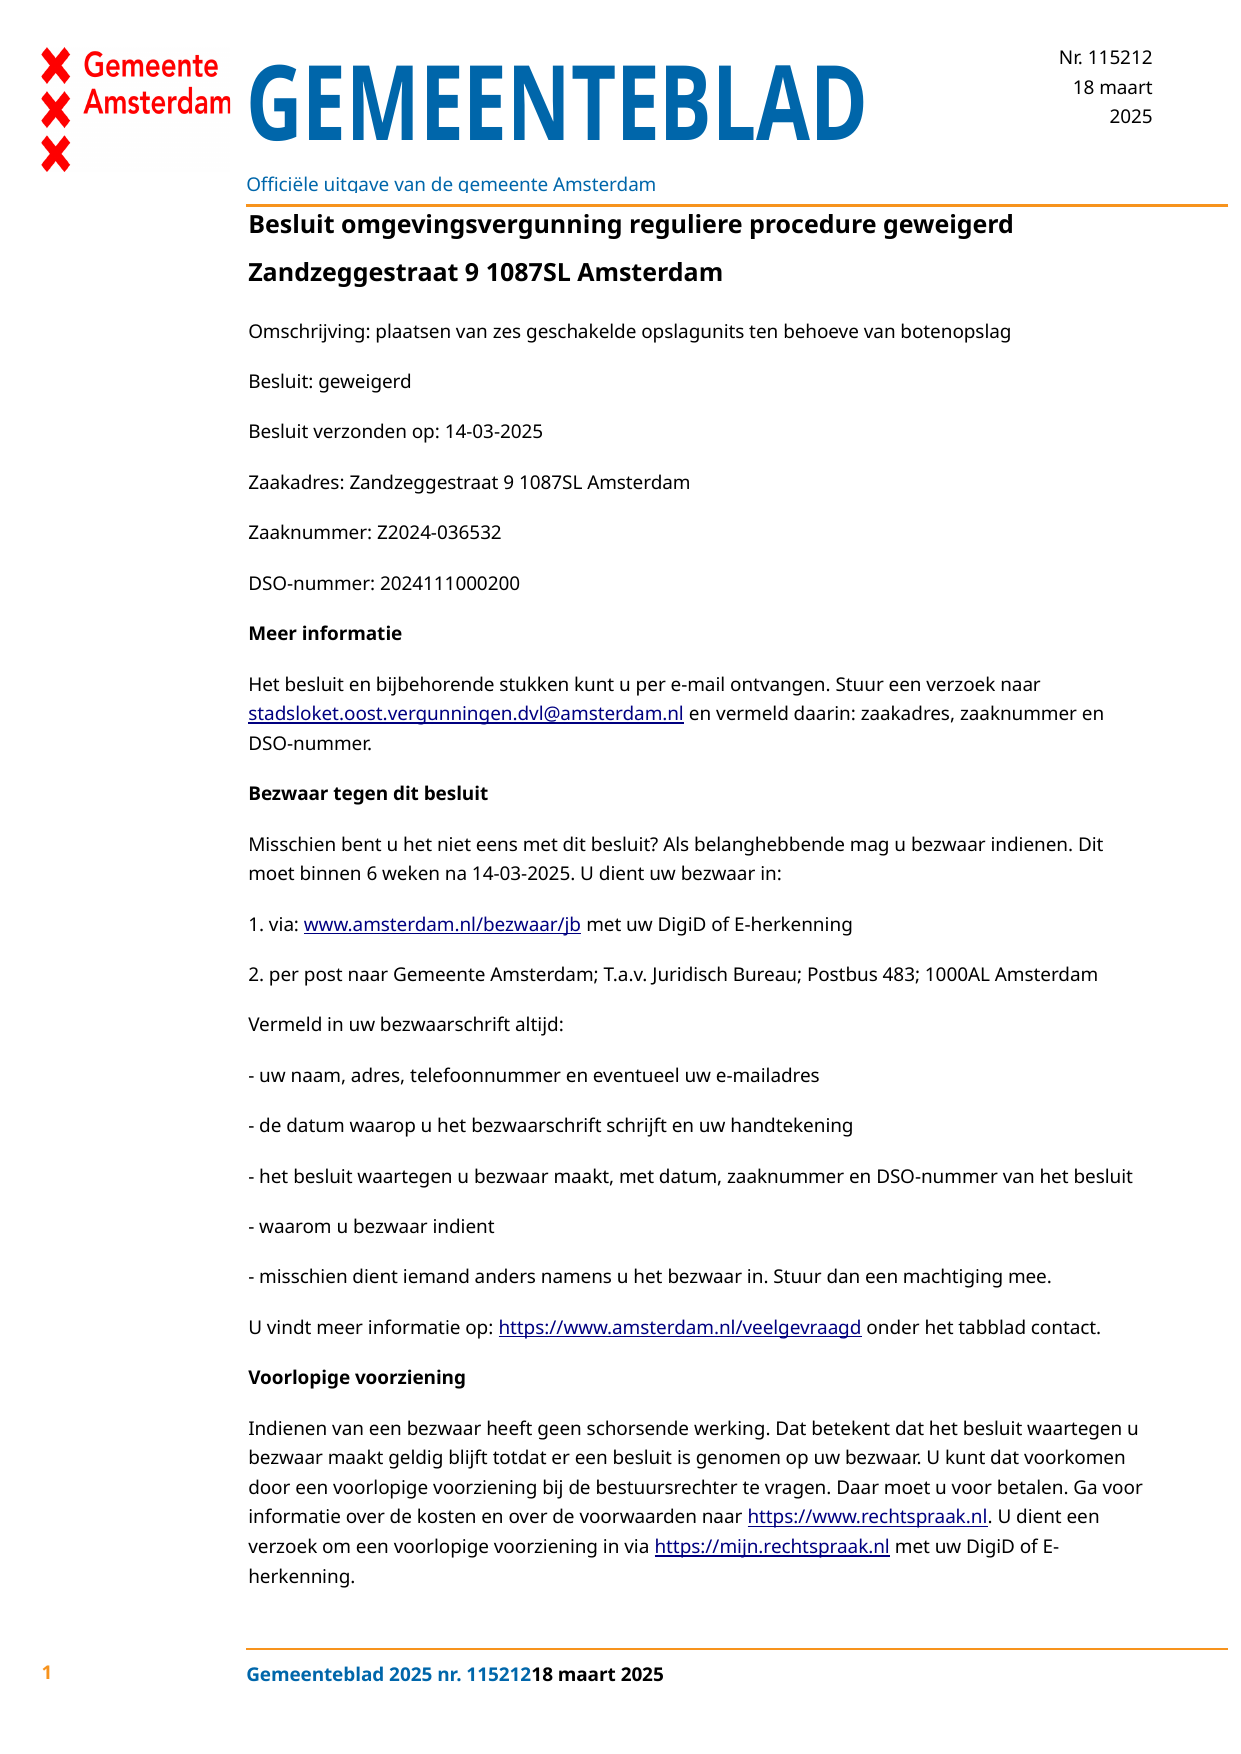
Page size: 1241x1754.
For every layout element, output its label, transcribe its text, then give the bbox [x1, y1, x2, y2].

text - de datum waarop u het bezwaarschrift schrijft en uw handtekening [248, 1112, 1152, 1138]
text Het besluit en bijbehorende stukken kunt u per e-mail ontvangen. Stuur een verzoek naar stadsloket.oost.vergunningen.dvl@amsterdam.nl en vermeld daarin: zaakadres, zaaknummer en DSO-nummer. [248, 671, 1152, 756]
text Meer informatie [248, 620, 1152, 646]
text Zaaknummer: Z2024-036532 [248, 519, 1152, 545]
text Voorlopige voorziening [248, 1364, 1152, 1390]
text DSO-nummer: 2024111000200 [248, 570, 1152, 596]
text - uw naam, adres, telefoonnummer en eventueel uw e-mailadres [248, 1062, 1152, 1088]
text - waarom u bezwaar indient [248, 1213, 1152, 1239]
text - het besluit waartegen u bezwaar maakt, met datum, zaaknummer en DSO-nummer van het besluit [248, 1163, 1152, 1189]
text Misschien bent u het niet eens met dit besluit? Als belanghebbende mag u bezwaar indienen. Dit moet binnen 6 weken na 14-03-2025. U dient uw bezwaar in: [248, 831, 1152, 886]
text 1. via: www.amsterdam.nl/bezwaar/jb met uw DigiD of E-herkenning [248, 911, 1152, 937]
text Indienen van een bezwaar heeft geen schorsende werking. Dat betekent dat het besluit waartegen u bezwaar maakt geldig blijft totdat er een besluit is genomen op uw bezwaar. U kunt dat voorkomen door een voorlopige voorziening bij de bestuursrechter te vragen. Daar moet u voor betalen. Ga voor informatie over de kosten en over de voorwaarden naar https://www.rechtspraak.nl. U dient een verzoek om een voorlopige voorziening in via https://mijn.rechtspraak.nl met uw DigiD of E-herkenning. [248, 1415, 1152, 1589]
text U vindt meer informatie op: https://www.amsterdam.nl/veelgevraagd onder het tabblad contact. [248, 1314, 1152, 1340]
text Omschrijving: plaatsen van zes geschakelde opslagunits ten behoeve van botenopslag [248, 318, 1152, 344]
text 2. per post naar Gemeente Amsterdam; T.a.v. Juridisch Bureau; Postbus 483; 1000AL Amsterdam [248, 961, 1152, 987]
text Bezwaar tegen dit besluit [248, 780, 1152, 806]
text Besluit omgevingsvergunning reguliere procedure geweigerd Zandzeggestraat 9 1087SL Amsterdam [248, 207, 1152, 288]
text Besluit: geweigerd [248, 368, 1152, 394]
text Vermeld in uw bezwaarschrift altijd: [248, 1012, 1152, 1037]
text - misschien dient iemand anders namens u het bezwaar in. Stuur dan een machtiging mee. [248, 1264, 1152, 1289]
text Zaakadres: Zandzeggestraat 9 1087SL Amsterdam [248, 469, 1152, 495]
picture [41, 47, 231, 172]
text Besluit verzonden op: 14-03-2025 [248, 419, 1152, 444]
